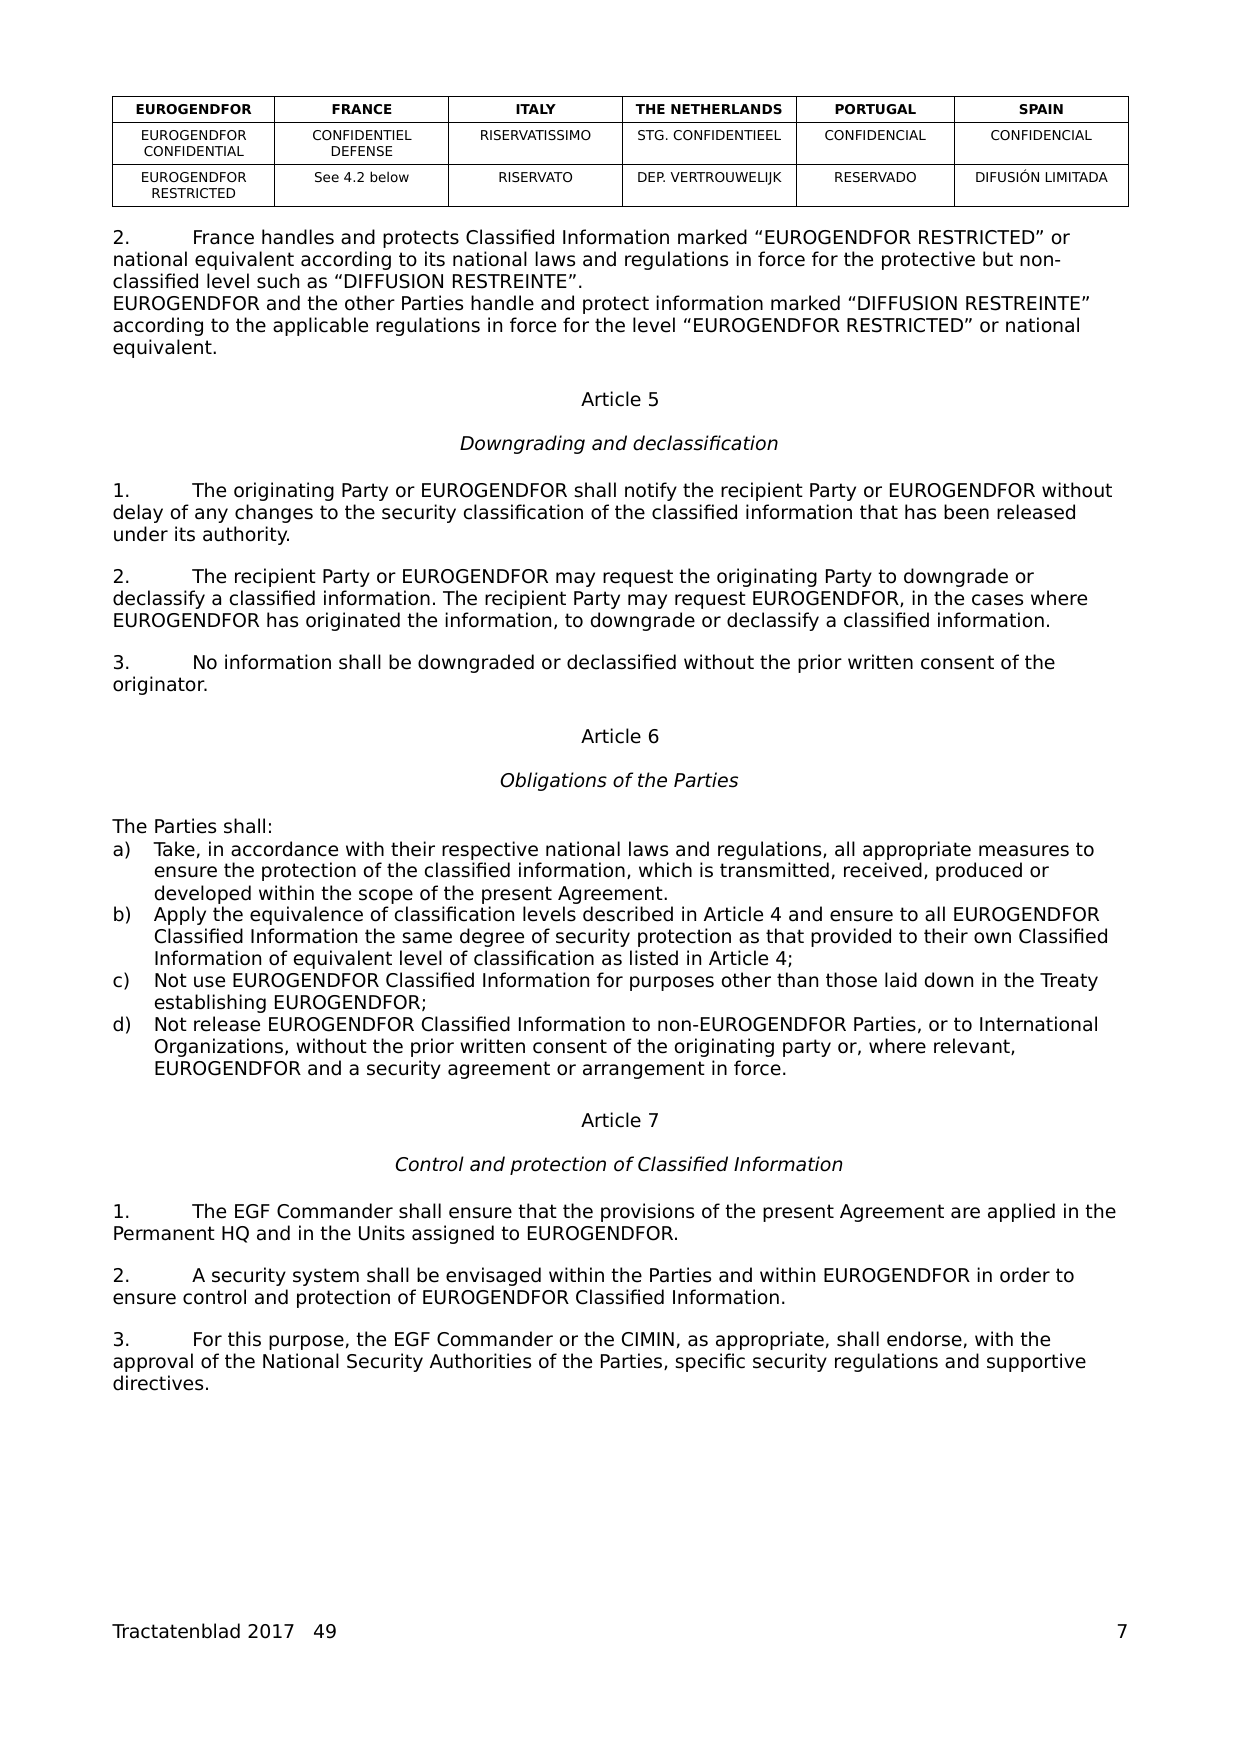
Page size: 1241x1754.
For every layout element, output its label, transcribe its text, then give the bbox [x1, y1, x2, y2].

subtitle Article 6 Obligations of the Parties [112, 726, 1128, 791]
table_cell STG. CONFIDENTIEEL [623, 123, 796, 164]
subtitle Article 7 Control and protection of Classified Information [112, 1110, 1128, 1176]
table_cell CONFIDENTIEL DEFENSE [275, 123, 448, 164]
text c) Not use EUROGENDFOR Classified Information for purposes other than those laid down in the Treaty establishing EUROGENDFOR; [112, 970, 1128, 1014]
text d) Not release EUROGENDFOR Classified Information to non-EUROGENDFOR Parties, or to International Organizations, without the prior written consent of the originating party or, where relevant, EUROGENDFOR and a security agreement or arrangement in force. [112, 1014, 1128, 1080]
text 3. No information shall be downgraded or declassified without the prior written consent of the originator. [112, 652, 1128, 696]
table_header EUROGENDFOR [113, 97, 274, 122]
table_cell DIFUSIÓN LIMITADA [955, 165, 1128, 206]
table_cell CONFIDENCIAL [797, 123, 954, 164]
table_header ITALY [449, 97, 622, 122]
table_cell CONFIDENCIAL [955, 123, 1128, 164]
table_cell RISERVATO [449, 165, 622, 206]
text 3. For this purpose, the EGF Commander or the CIMIN, as appropriate, shall endorse, with the approval of the National Security Authorities of the Parties, specific security regulations and supportive directives. [112, 1329, 1128, 1395]
table_cell See 4.2 below [275, 165, 448, 206]
table_header FRANCE [275, 97, 448, 122]
text EUROGENDFOR and the other Parties handle and protect information marked “DIFFUSION RESTREINTE” according to the applicable regulations in force for the level “EUROGENDFOR RESTRICTED” or national equivalent. [112, 293, 1128, 359]
text The Parties shall: [112, 816, 1128, 838]
text 2. France handles and protects Classified Information marked “EUROGENDFOR RESTRICTED” or national equivalent according to its national laws and regulations in force for the protective but non-classified level such as “DIFFUSION RESTREINTE”. [112, 227, 1128, 293]
table_cell DEP. VERTROUWELIJK [623, 165, 796, 206]
text 1. The EGF Commander shall ensure that the provisions of the present Agreement are applied in the Permanent HQ and in the Units assigned to EUROGENDFOR. [112, 1201, 1128, 1245]
subtitle Article 5 Downgrading and declassification [112, 389, 1128, 455]
text a) Take, in accordance with their respective national laws and regulations, all appropriate measures to ensure the protection of the classified information, which is transmitted, received, produced or developed within the scope of the present Agreement. [112, 838, 1128, 904]
table_cell EUROGENDFOR CONFIDENTIAL [113, 123, 274, 164]
text 2. A security system shall be envisaged within the Parties and within EUROGENDFOR in order to ensure control and protection of EUROGENDFOR Classified Information. [112, 1265, 1128, 1309]
table_header PORTUGAL [797, 97, 954, 122]
text 2. The recipient Party or EUROGENDFOR may request the originating Party to downgrade or declassify a classified information. The recipient Party may request EUROGENDFOR, in the cases where EUROGENDFOR has originated the information, to downgrade or declassify a classified information. [112, 566, 1128, 632]
text b) Apply the equivalence of classification levels described in Article 4 and ensure to all EUROGENDFOR Classified Information the same degree of security protection as that provided to their own Classified Information of equivalent level of classification as listed in Article 4; [112, 904, 1128, 970]
table_cell RISERVATISSIMO [449, 123, 622, 164]
table_header SPAIN [955, 97, 1128, 122]
text 1. The originating Party or EUROGENDFOR shall notify the recipient Party or EUROGENDFOR without delay of any changes to the security classification of the classified information that has been released under its authority. [112, 480, 1128, 546]
table_header THE NETHERLANDS [623, 97, 796, 122]
table_cell RESERVADO [797, 165, 954, 206]
table_cell EUROGENDFOR RESTRICTED [113, 165, 274, 206]
